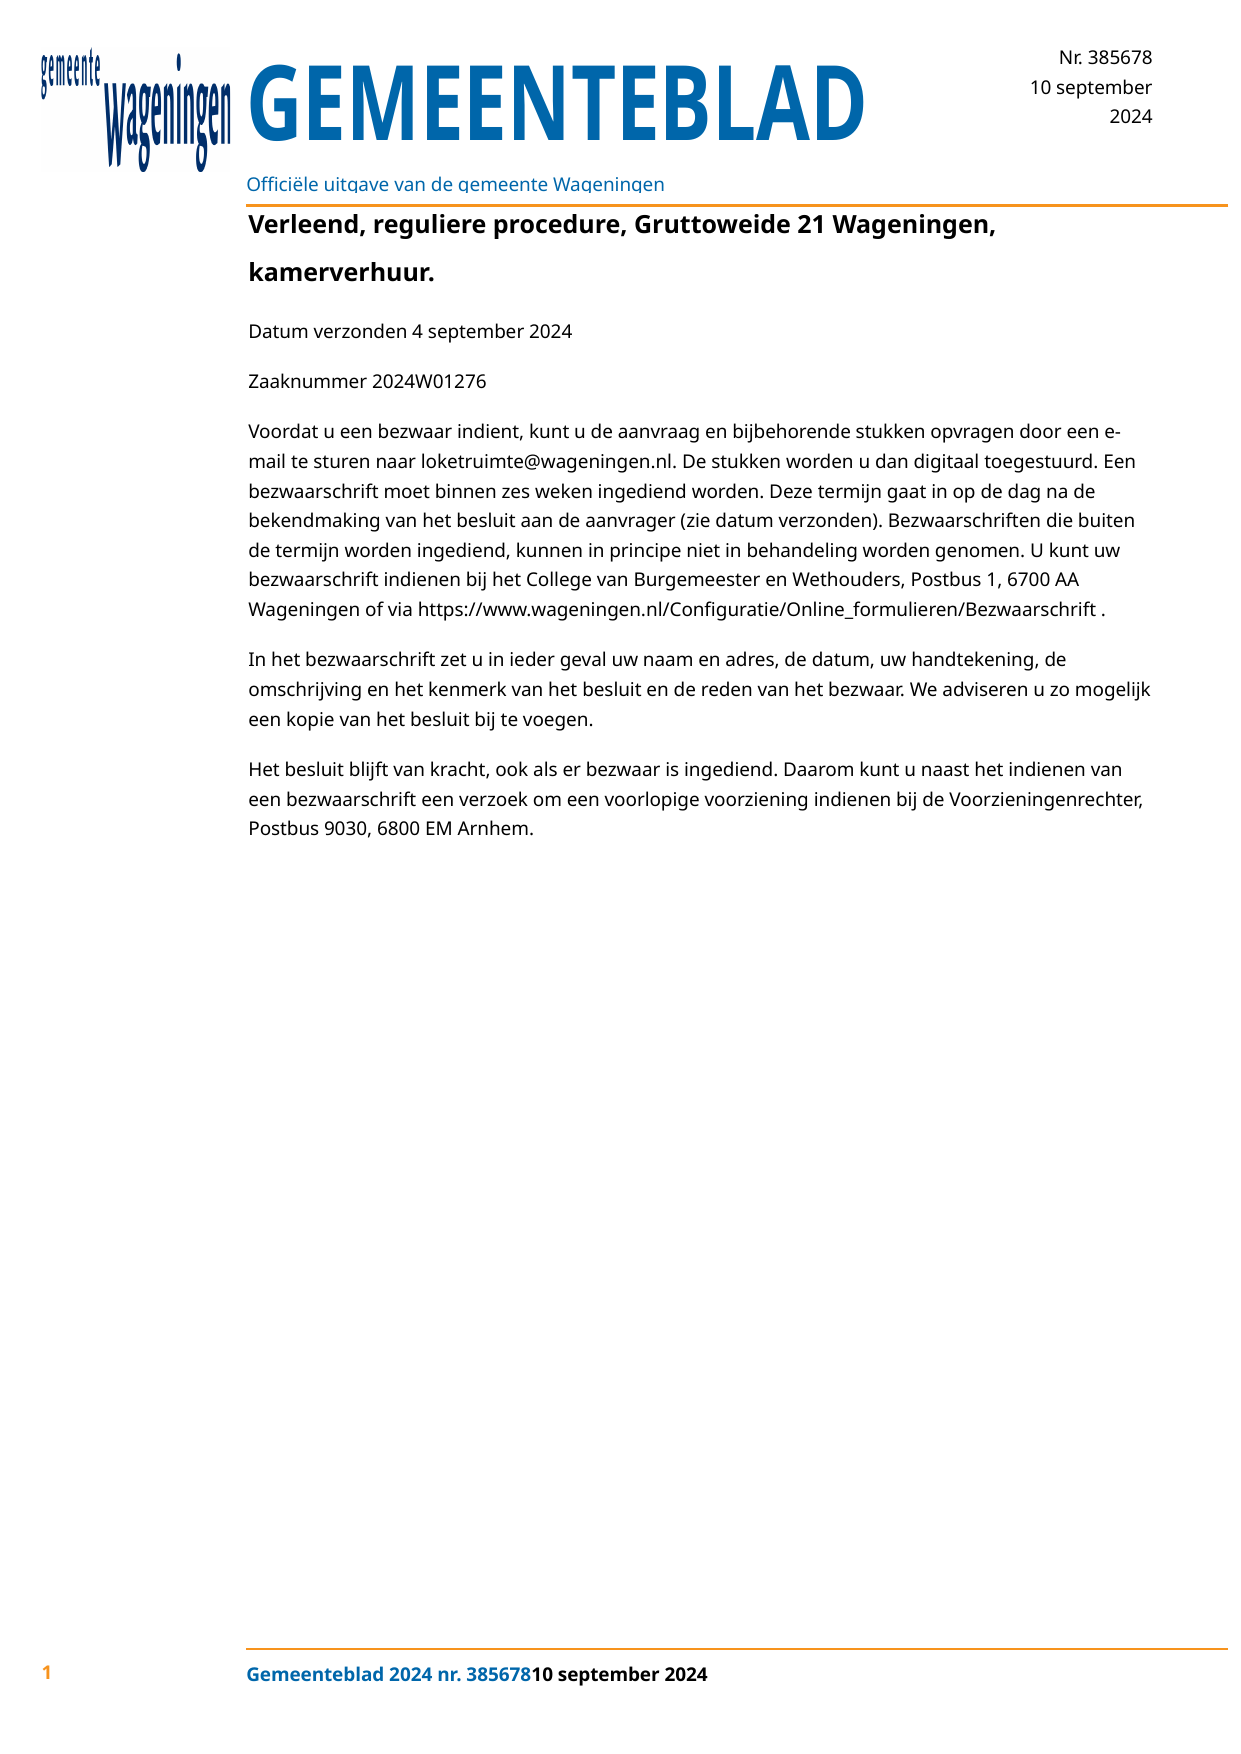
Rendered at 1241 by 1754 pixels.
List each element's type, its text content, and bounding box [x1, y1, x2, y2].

text Verleend, reguliere procedure, Gruttoweide 21 Wageningen, kamerverhuur. [248, 207, 1152, 288]
text Datum verzonden 4 september 2024 [248, 318, 1152, 344]
text Het besluit blijft van kracht, ook als er bezwaar is ingediend. Daarom kunt u naast het indienen van een bezwaarschrift een verzoek om een voorlopige voorziening indienen bij de Voorzieningenrechter, Postbus 9030, 6800 EM Arnhem. [248, 756, 1152, 841]
text Zaaknummer 2024W01276 [248, 368, 1152, 394]
text Voordat u een bezwaar indient, kunt u de aanvraag en bijbehorende stukken opvragen door een e-mail te sturen naar loketruimte@wageningen.nl. De stukken worden u dan digitaal toegestuurd. Een bezwaarschrift moet binnen zes weken ingediend worden. Deze termijn gaat in op de dag na de bekendmaking van het besluit aan de aanvrager (zie datum verzonden). Bezwaarschriften die buiten de termijn worden ingediend, kunnen in principe niet in behandeling worden genomen. U kunt uw bezwaarschrift indienen bij het College van Burgemeester en Wethouders, Postbus 1, 6700 AA Wageningen of via https://www.wageningen.nl/Configuratie/Online_formulieren/Bezwaarschrift . [248, 419, 1152, 622]
text In het bezwaarschrift zet u in ieder geval uw naam en adres, de datum, uw handtekening, de omschrijving en het kenmerk van het besluit en de reden van het bezwaar. We adviseren u zo mogelijk een kopie van het besluit bij te voegen. [248, 647, 1152, 732]
picture [41, 47, 231, 172]
